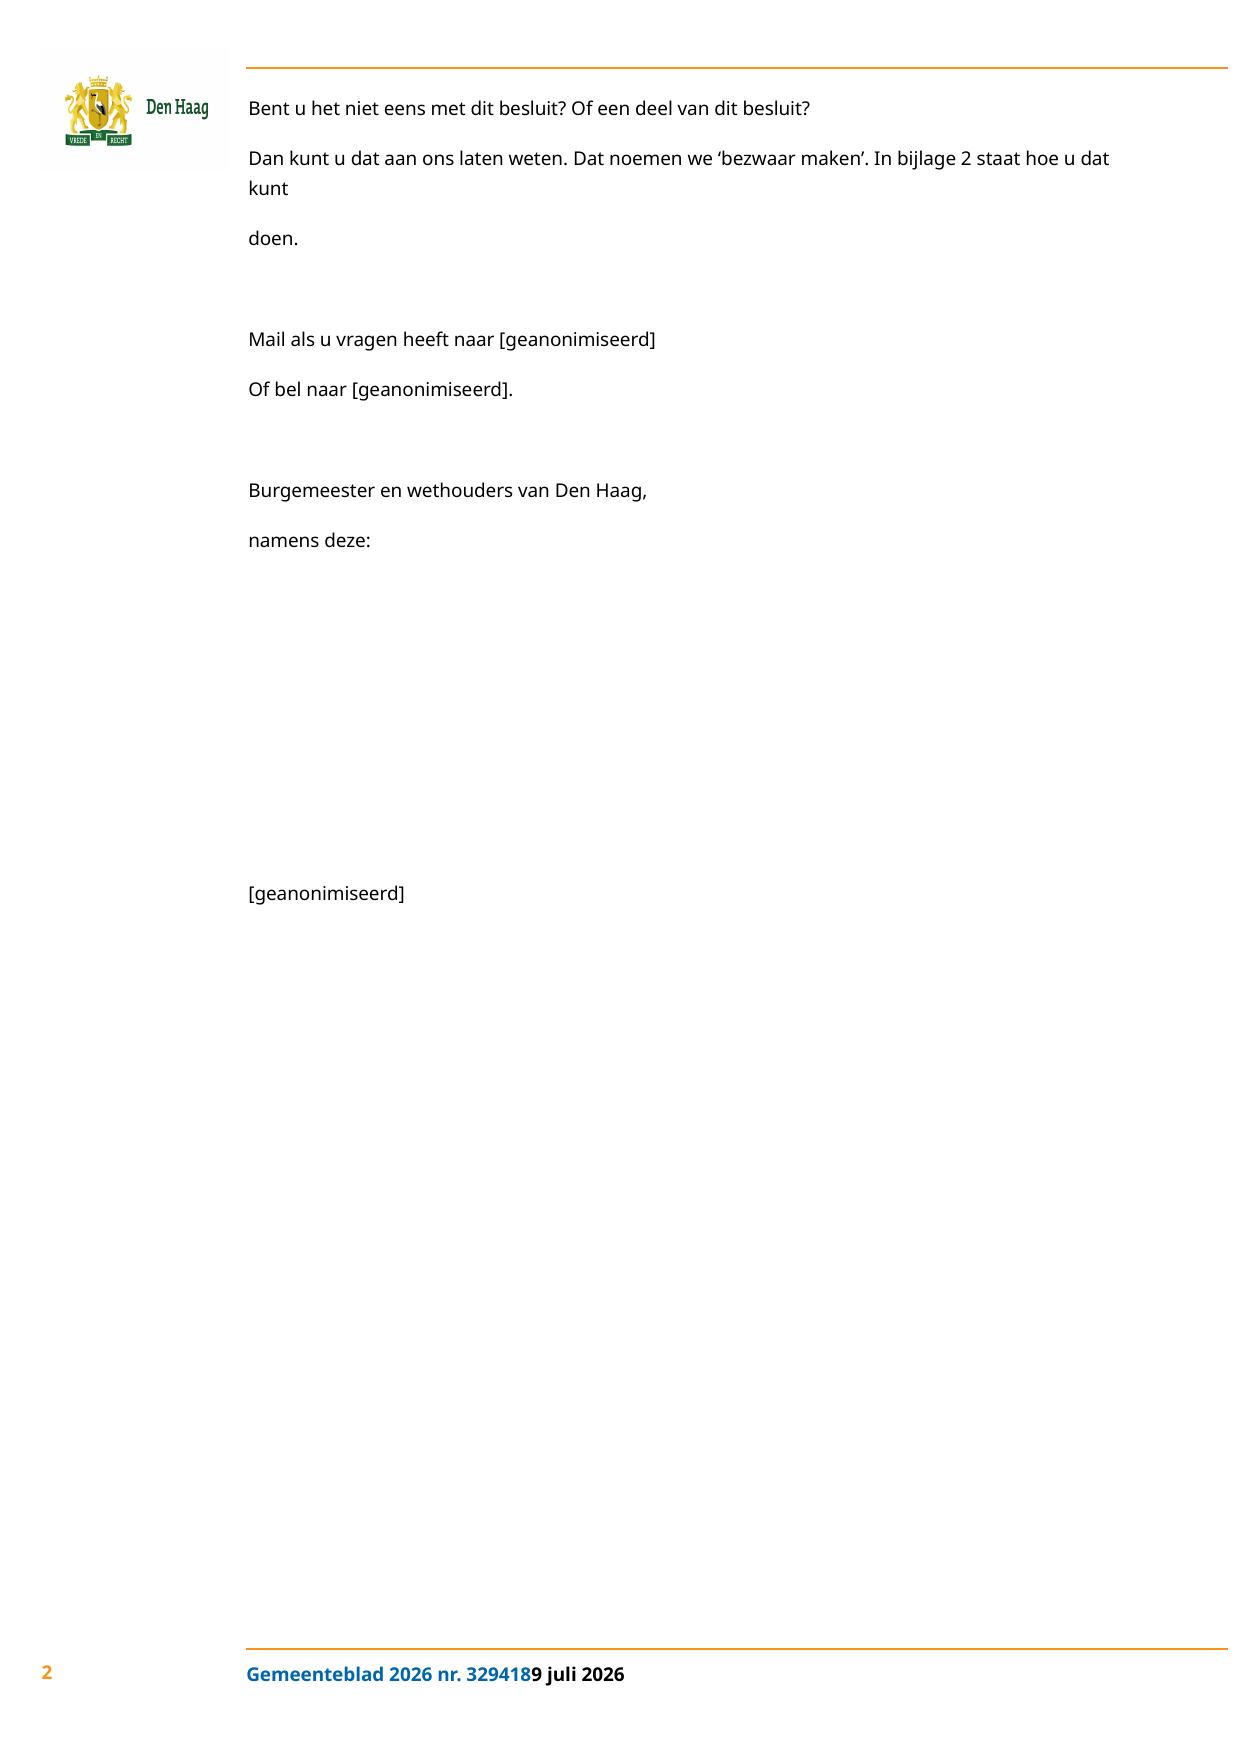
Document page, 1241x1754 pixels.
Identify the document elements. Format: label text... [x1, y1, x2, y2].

text Mail als u vragen heeft naar [geanonimiseerd] [248, 326, 1152, 352]
text [geanonimiseerd] [248, 881, 1152, 906]
text Dan kunt u dat aan ons laten weten. Dat noemen we ‘bezwaar maken’. In bijlage 2 staat hoe u dat kunt [248, 145, 1152, 201]
text Bent u het niet eens met dit besluit? Of een deel van dit besluit? [248, 95, 1152, 121]
text Of bel naar [geanonimiseerd]. [248, 376, 1152, 402]
text Burgemeester en wethouders van Den Haag, [248, 477, 1152, 503]
text namens deze: [248, 528, 1152, 553]
picture [41, 47, 231, 172]
text doen. [248, 225, 1152, 251]
